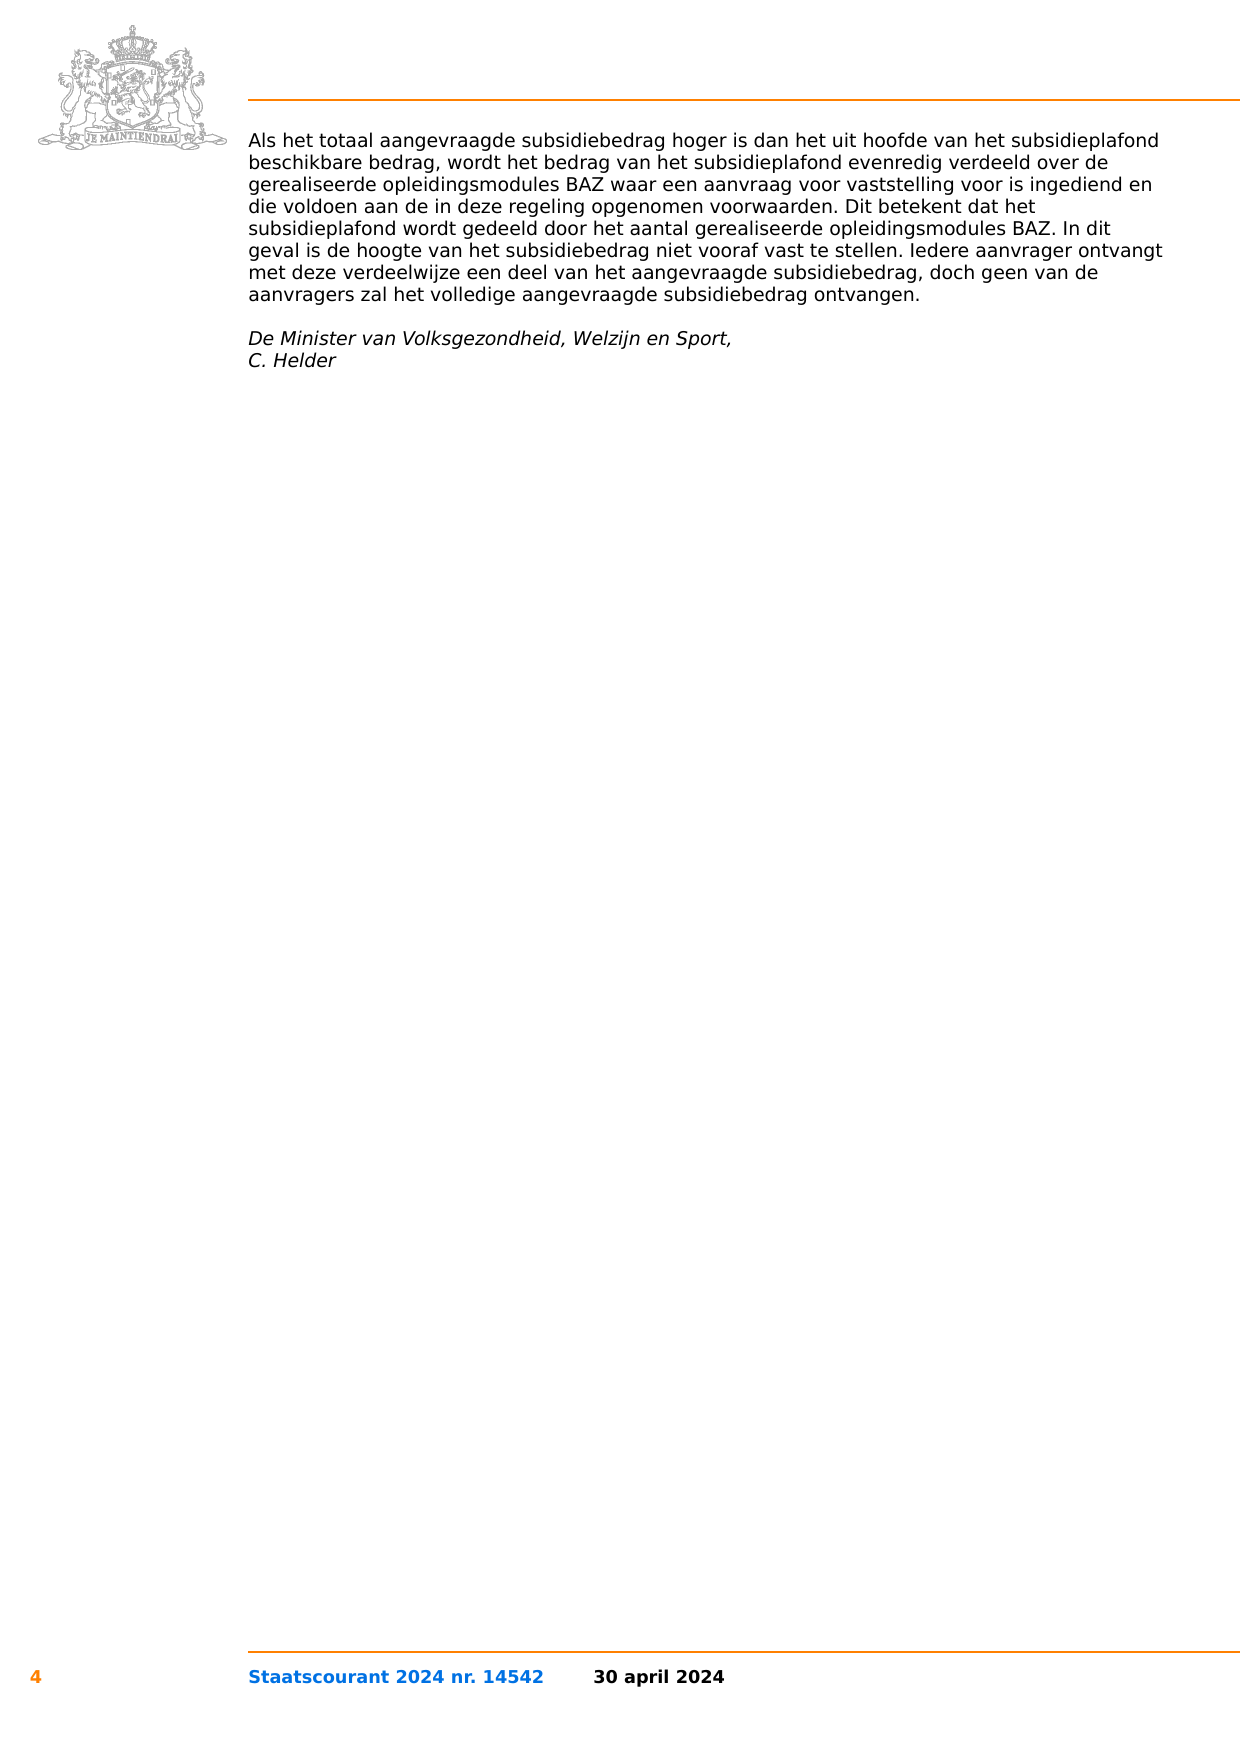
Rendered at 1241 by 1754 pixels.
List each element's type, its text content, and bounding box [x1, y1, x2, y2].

picture [38, 25, 227, 150]
text De Minister van Volksgezondheid, Welzijn en Sport, C. Helder [248, 328, 1163, 372]
text Als het totaal aangevraagde subsidiebedrag hoger is dan het uit hoofde van het subsidieplafond beschikbare bedrag, wordt het bedrag van het subsidieplafond evenredig verdeeld over de gerealiseerde opleidingsmodules BAZ waar een aanvraag voor vaststelling voor is ingediend en die voldoen aan de in deze regeling opgenomen voorwaarden. Dit betekent dat het subsidieplafond wordt gedeeld door het aantal gerealiseerde opleidingsmodules BAZ. In dit geval is de hoogte van het subsidiebedrag niet vooraf vast te stellen. Iedere aanvrager ontvangt met deze verdeelwijze een deel van het aangevraagde subsidiebedrag, doch geen van de aanvragers zal het volledige aangevraagde subsidiebedrag ontvangen. [248, 130, 1163, 306]
